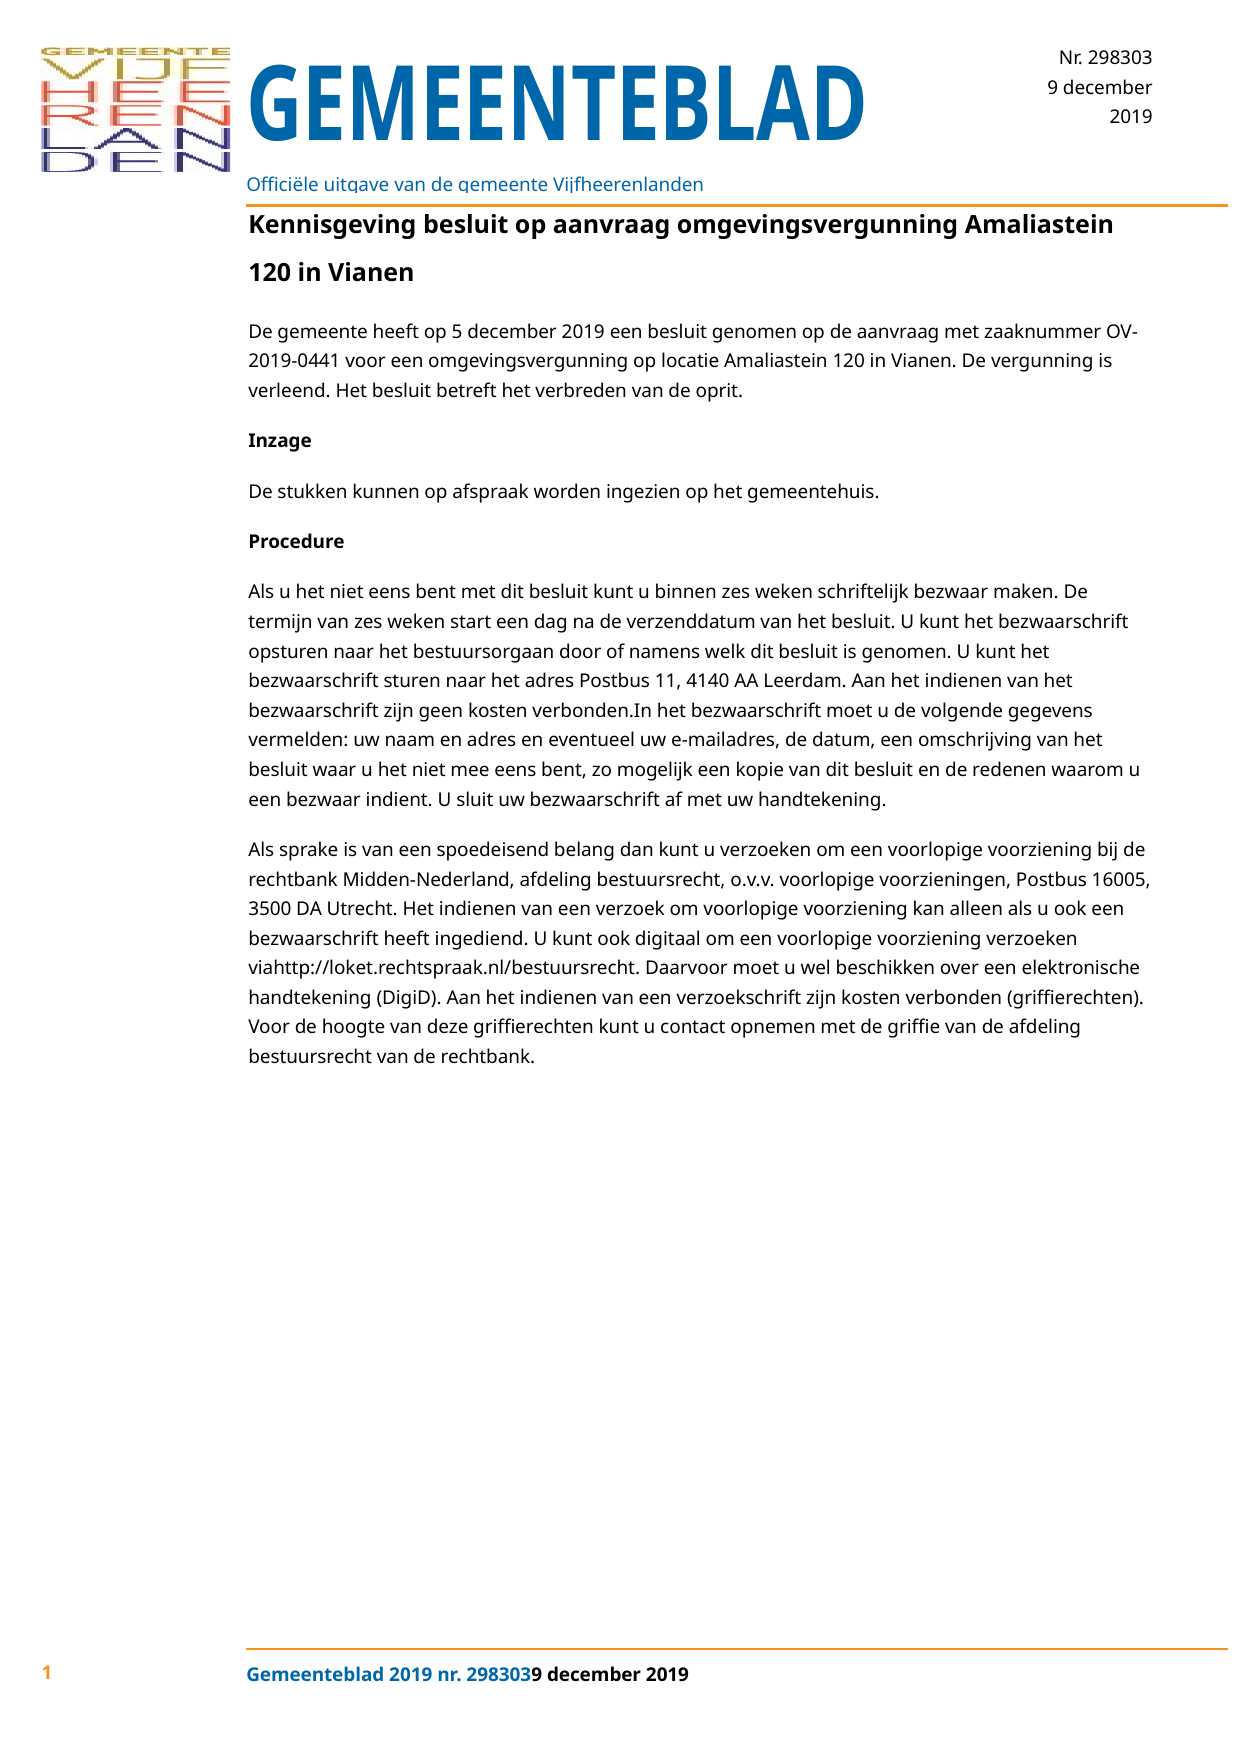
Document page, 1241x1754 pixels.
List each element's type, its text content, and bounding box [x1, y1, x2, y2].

picture [41, 47, 231, 172]
text Als u het niet eens bent met dit besluit kunt u binnen zes weken schriftelijk bezwaar maken. De termijn van zes weken start een dag na de verzenddatum van het besluit. U kunt het bezwaarschrift opsturen naar het bestuursorgaan door of namens welk dit besluit is genomen. U kunt het bezwaarschrift sturen naar het adres Postbus 11, 4140 AA Leerdam. Aan het indienen van het bezwaarschrift zijn geen kosten verbonden.In het bezwaarschrift moet u de volgende gegevens vermelden: uw naam en adres en eventueel uw e-mailadres, de datum, een omschrijving van het besluit waar u het niet mee eens bent, zo mogelijk een kopie van dit besluit en de redenen waarom u een bezwaar indient. U sluit uw bezwaarschrift af met uw handtekening. [248, 579, 1152, 812]
text De gemeente heeft op 5 december 2019 een besluit genomen op de aanvraag met zaaknummer OV-2019-0441 voor een omgevingsvergunning op locatie Amaliastein 120 in Vianen. De vergunning is verleend. Het besluit betreft het verbreden van de oprit. [248, 318, 1152, 403]
text Kennisgeving besluit op aanvraag omgevingsvergunning Amaliastein 120 in Vianen [248, 207, 1152, 288]
text Procedure [248, 528, 1152, 554]
text De stukken kunnen op afspraak worden ingezien op het gemeentehuis. [248, 478, 1152, 504]
text Inzage [248, 427, 1152, 453]
text Als sprake is van een spoedeisend belang dan kunt u verzoeken om een voorlopige voorziening bij de rechtbank Midden-Nederland, afdeling bestuursrecht, o.v.v. voorlopige voorzieningen, Postbus 16005, 3500 DA Utrecht. Het indienen van een verzoek om voorlopige voorziening kan alleen als u ook een bezwaarschrift heeft ingediend. U kunt ook digitaal om een voorlopige voorziening verzoeken viahttp://loket.rechtspraak.nl/bestuursrecht. Daarvoor moet u wel beschikken over een elektronische handtekening (DigiD). Aan het indienen van een verzoekschrift zijn kosten verbonden (griffierechten). Voor de hoogte van deze griffierechten kunt u contact opnemen met de griffie van de afdeling bestuursrecht van de rechtbank. [248, 836, 1152, 1069]
